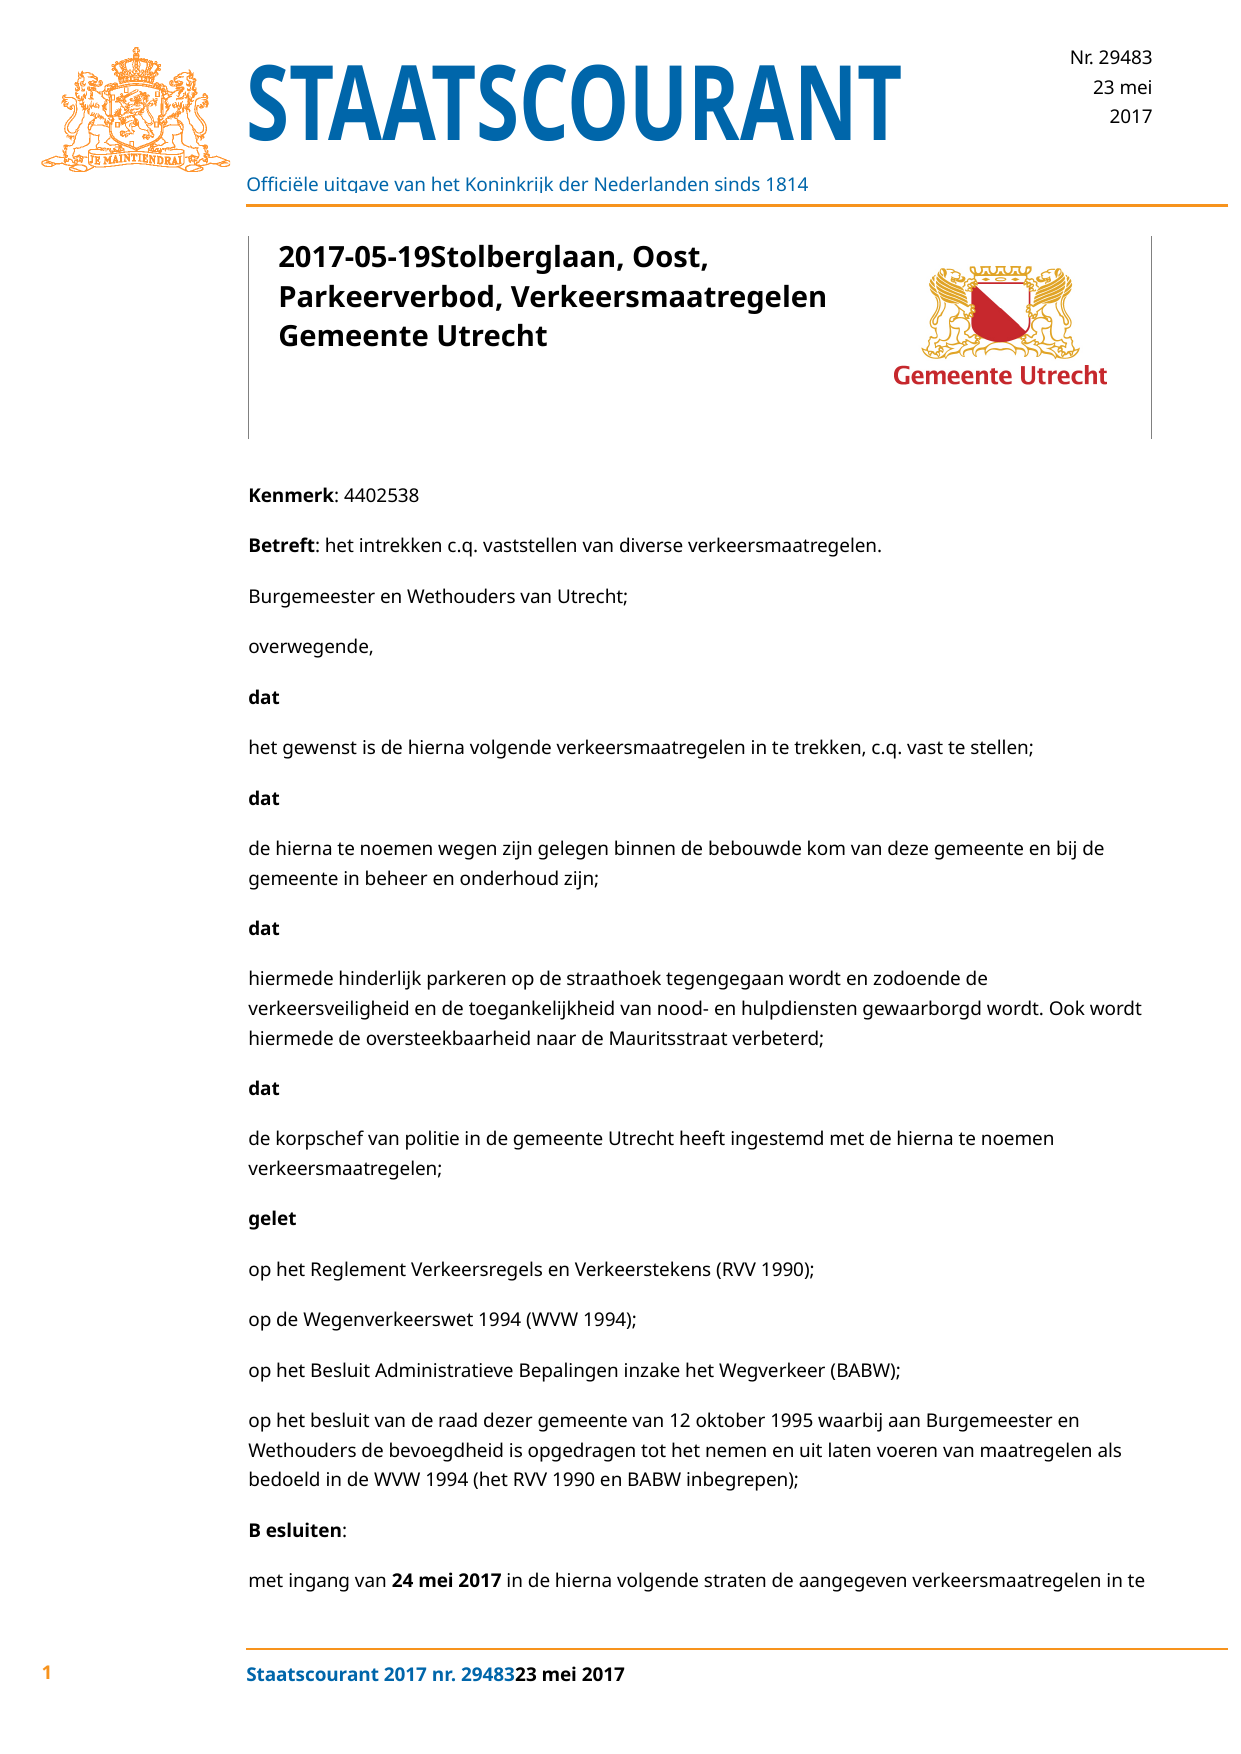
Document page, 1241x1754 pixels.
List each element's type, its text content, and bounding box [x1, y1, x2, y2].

text met ingang van 24 mei 2017 in de hierna volgende straten de aangegeven verkeersmaatregelen in te [248, 1567, 1152, 1593]
picture [41, 47, 231, 172]
picture [882, 236, 1119, 414]
text dat [248, 684, 1152, 710]
text op de Wegenverkeerswet 1994 (WVW 1994); [248, 1306, 1152, 1332]
table_header [850, 236, 882, 413]
text op het besluit van de raad dezer gemeente van 12 oktober 1995 waarbij aan Burgemeester en Wethouders de bevoegdheid is opgedragen tot het nemen en uit laten voeren van maatregelen als bedoeld in de WVW 1994 (het RVV 1990 en BABW inbegrepen); [248, 1407, 1152, 1492]
text dat [248, 785, 1152, 811]
text gelet [248, 1206, 1152, 1231]
text op het Reglement Verkeersregels en Verkeerstekens (RVV 1990); [248, 1256, 1152, 1282]
text B esluiten: [248, 1517, 1152, 1543]
table_header [850, 414, 1151, 439]
text de korpschef van politie in de gemeente Utrecht heeft ingestemd met de hierna te noemen verkeersmaatregelen; [248, 1126, 1152, 1181]
text overwegende, [248, 633, 1152, 659]
text dat [248, 915, 1152, 941]
table_header [1119, 236, 1151, 413]
text dat [248, 1075, 1152, 1101]
text op het Besluit Administratieve Bepalingen inzake het Wegverkeer (BABW); [248, 1357, 1152, 1383]
text de hierna te noemen wegen zijn gelegen binnen de bebouwde kom van deze gemeente en bij de gemeente in beheer en onderhoud zijn; [248, 835, 1152, 891]
text Betreft: het intrekken c.q. vaststellen van diverse verkeersmaatregelen. [248, 533, 1152, 558]
table_header 2017-05-19Stolberglaan, Oost, Parkeerverbod, Verkeersmaatregelen Gemeente Utrecht [249, 236, 850, 439]
text Burgemeester en Wethouders van Utrecht; [248, 583, 1152, 609]
text Kenmerk: 4402538 [248, 482, 1152, 508]
text het gewenst is de hierna volgende verkeersmaatregelen in te trekken, c.q. vast te stellen; [248, 734, 1152, 760]
text hiermede hinderlijk parkeren op de straathoek tegengegaan wordt en zodoende de verkeersveiligheid en de toegankelijkheid van nood- en hulpdiensten gewaarborgd wordt. Ook wordt hiermede de oversteekbaarheid naar de Mauritsstraat verbeterd; [248, 966, 1152, 1051]
